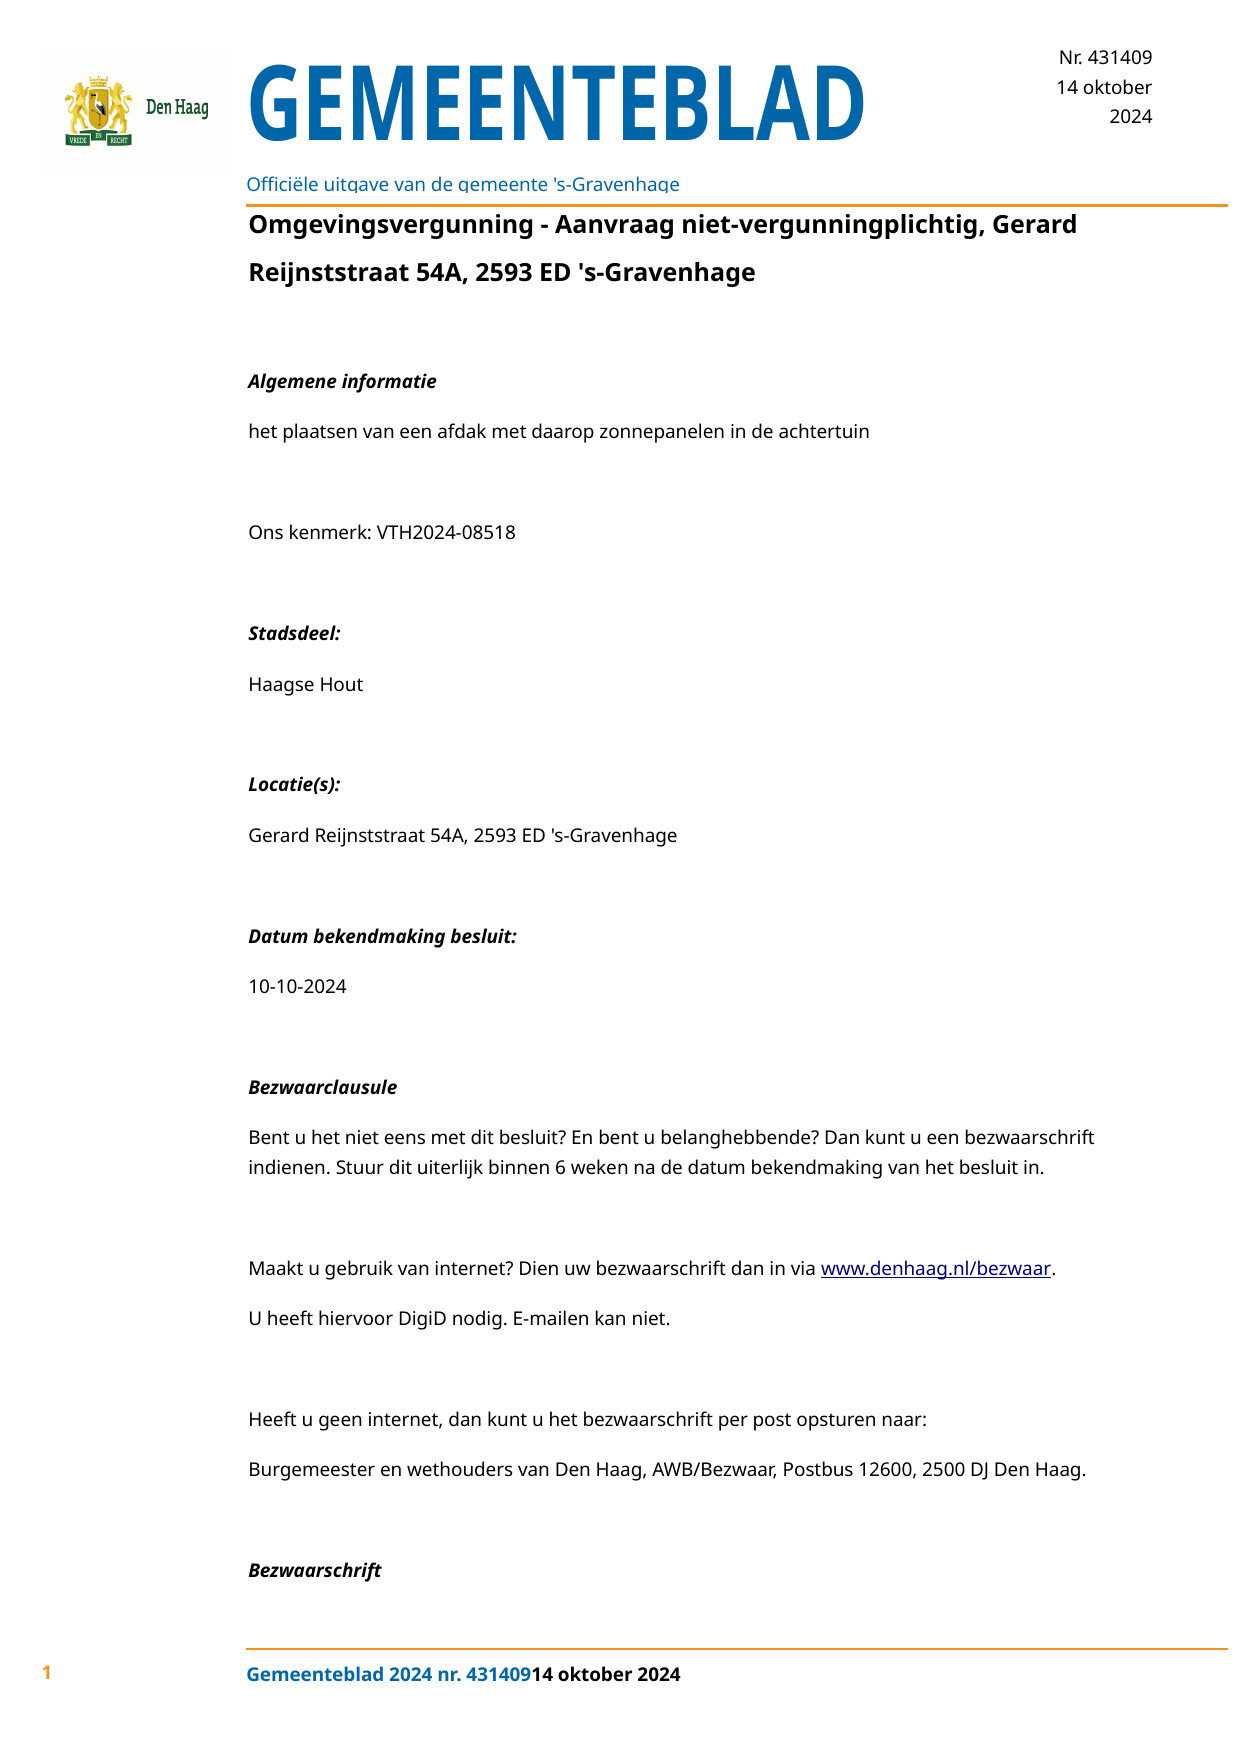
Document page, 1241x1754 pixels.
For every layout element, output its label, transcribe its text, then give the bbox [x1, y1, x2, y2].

text U heeft hiervoor DigiD nodig. E-mailen kan niet. [248, 1305, 1152, 1331]
text Bezwaarclausule [248, 1074, 1152, 1100]
text Haagse Hout [248, 671, 1152, 697]
text Bent u het niet eens met dit besluit? En bent u belanghebbende? Dan kunt u een bezwaarschrift indienen. Stuur dit uiterlijk binnen 6 weken na de datum bekendmaking van het besluit in. [248, 1124, 1152, 1180]
text Omgevingsvergunning - Aanvraag niet-vergunningplichtig, Gerard Reijnststraat 54A, 2593 ED 's-Gravenhage [248, 207, 1152, 288]
text het plaatsen van een afdak met daarop zonnepanelen in de achtertuin [248, 419, 1152, 444]
text Stadsdeel: [248, 620, 1152, 646]
text Datum bekendmaking besluit: [248, 923, 1152, 949]
text Ons kenmerk: VTH2024-08518 [248, 519, 1152, 545]
text Burgemeester en wethouders van Den Haag, AWB/Bezwaar, Postbus 12600, 2500 DJ Den Haag. [248, 1457, 1152, 1482]
text Bezwaarschrift [248, 1557, 1152, 1583]
text Locatie(s): [248, 772, 1152, 797]
text Algemene informatie [248, 368, 1152, 394]
text Heeft u geen internet, dan kunt u het bezwaarschrift per post opsturen naar: [248, 1406, 1152, 1432]
text Maakt u gebruik van internet? Dien uw bezwaarschrift dan in via www.denhaag.nl/bezwaar. [248, 1255, 1152, 1281]
text Gerard Reijnststraat 54A, 2593 ED 's-Gravenhage [248, 822, 1152, 848]
text 10-10-2024 [248, 973, 1152, 999]
picture [41, 47, 231, 172]
